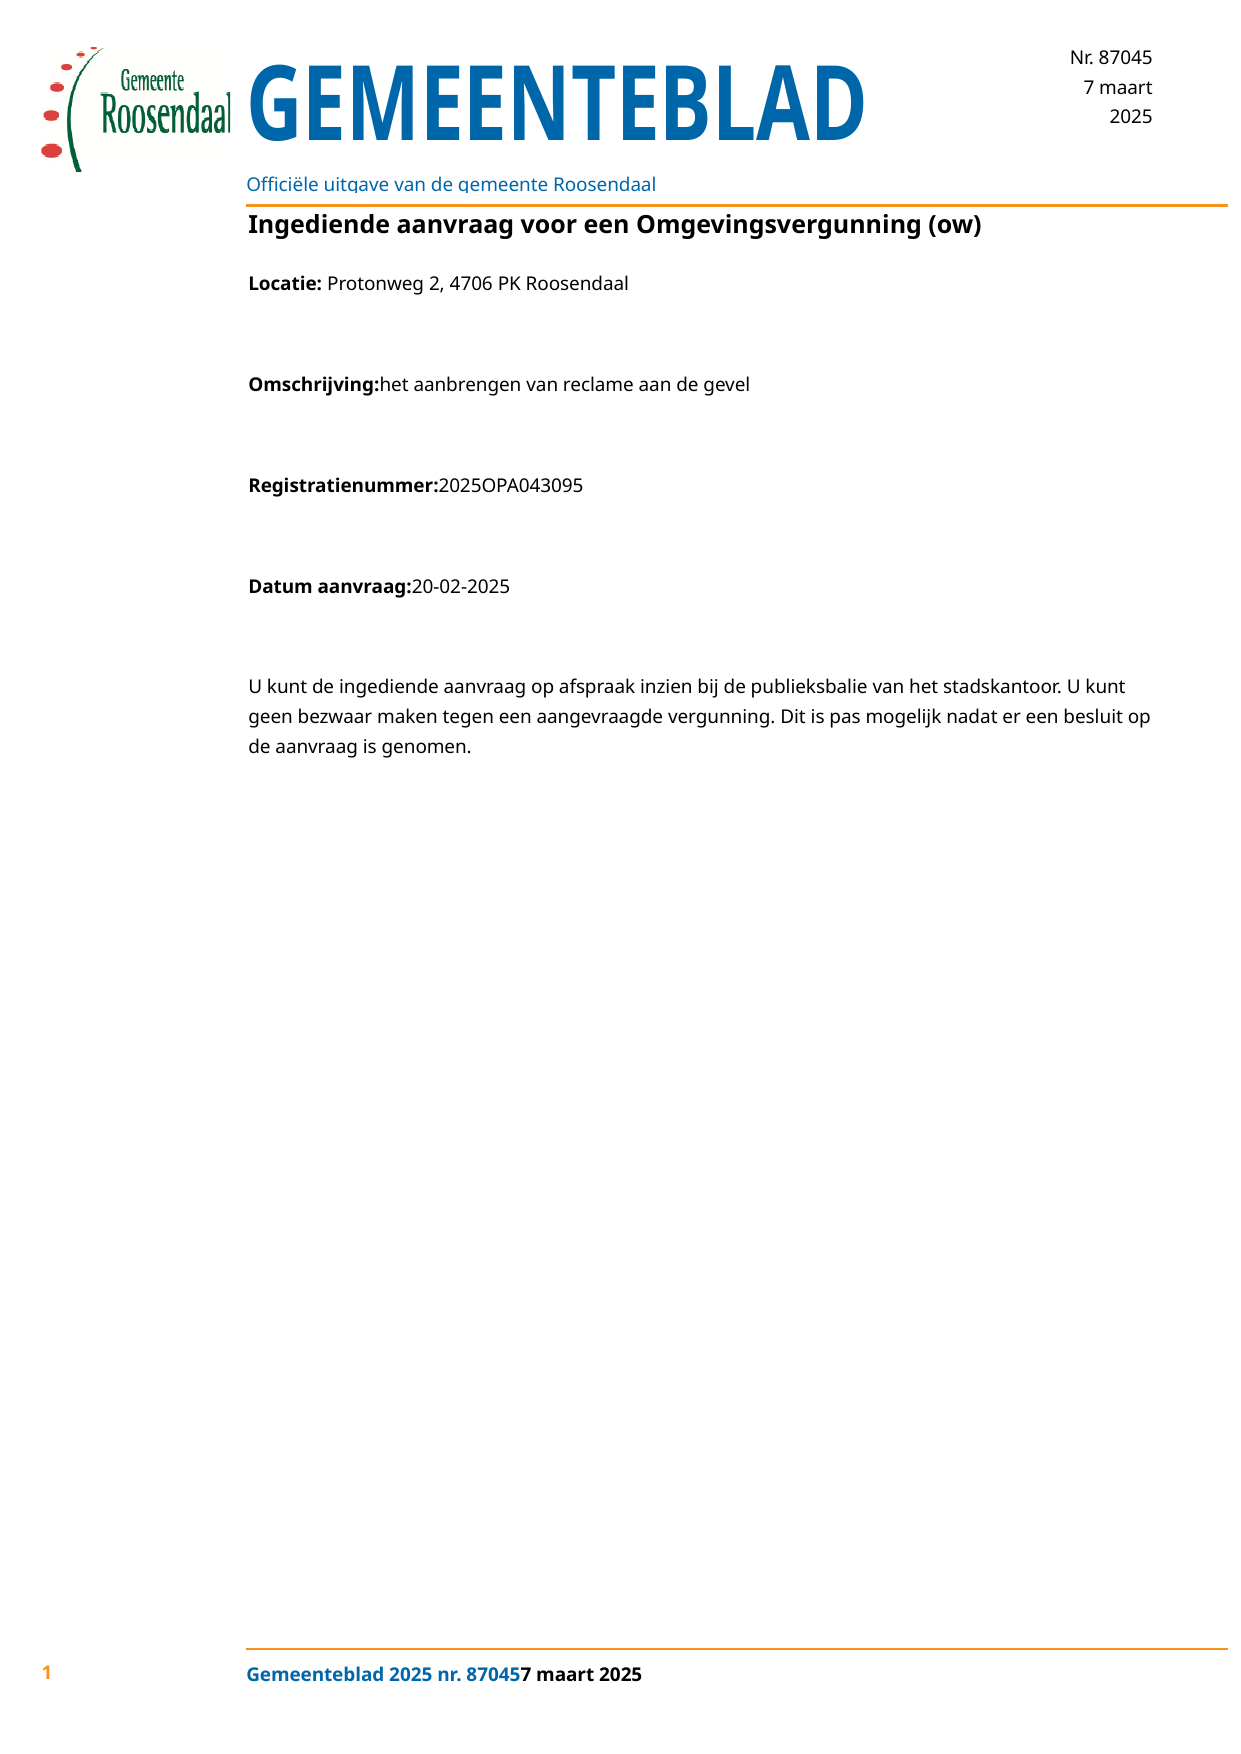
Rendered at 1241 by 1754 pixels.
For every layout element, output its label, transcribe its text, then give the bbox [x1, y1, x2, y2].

text Locatie: Protonweg 2, 4706 PK Roosendaal [248, 270, 1152, 296]
text Registratienummer:2025OPA043095 [248, 472, 1152, 498]
text Datum aanvraag:20-02-2025 [248, 573, 1152, 598]
picture [41, 47, 231, 172]
text Omschrijving:het aanbrengen van reclame aan de gevel [248, 371, 1152, 397]
text Ingediende aanvraag voor een Omgevingsvergunning (ow) [248, 207, 1152, 241]
text U kunt de ingediende aanvraag op afspraak inzien bij de publieksbalie van het stadskantoor. U kunt geen bezwaar maken tegen een aangevraagde vergunning. Dit is pas mogelijk nadat er een besluit op de aanvraag is genomen. [248, 674, 1152, 758]
